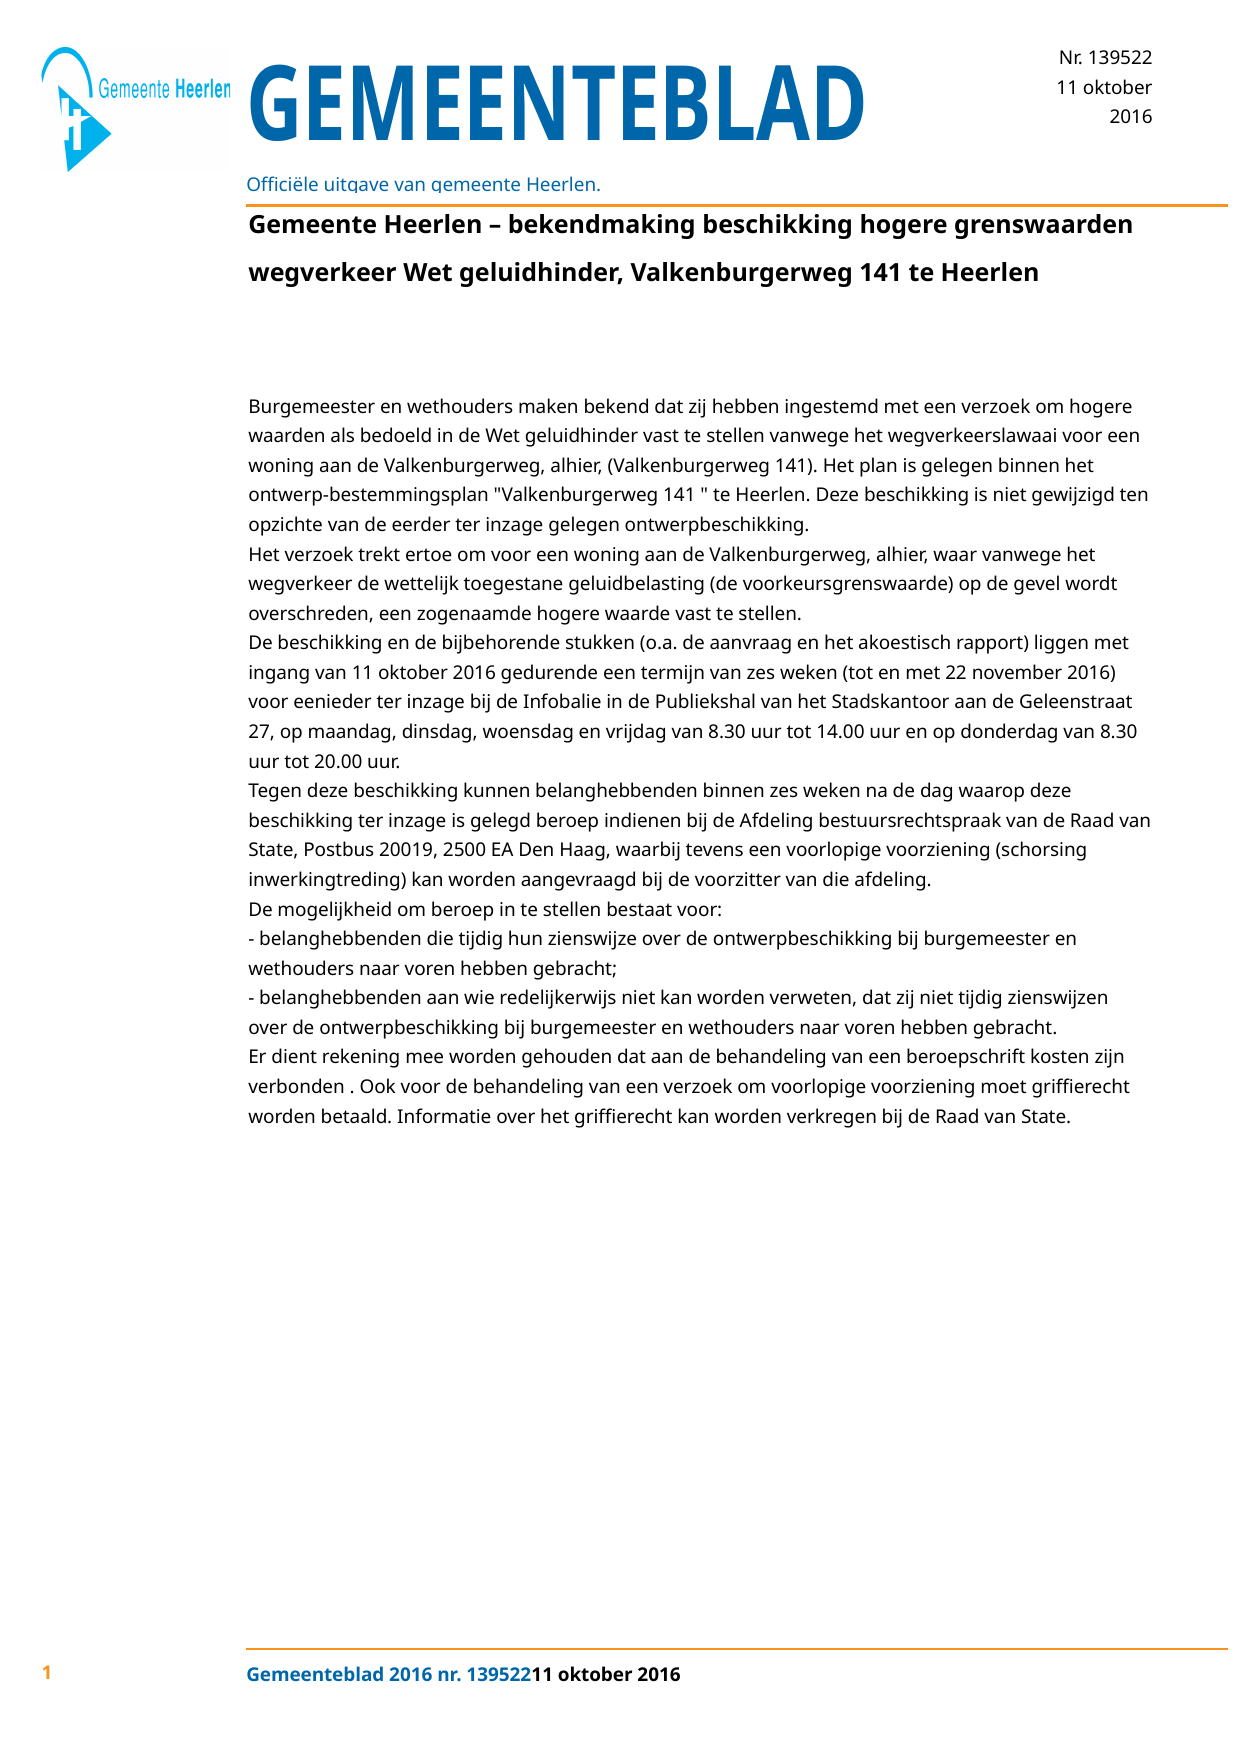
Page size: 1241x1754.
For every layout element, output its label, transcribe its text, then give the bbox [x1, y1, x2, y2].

text - belanghebbenden aan wie redelijkerwijs niet kan worden verweten, dat zij niet tijdig zienswijzen over de ontwerpbeschikking bij burgemeester en wethouders naar voren hebben gebracht. [248, 984, 1152, 1040]
text De beschikking en de bijbehorende stukken (o.a. de aanvraag en het akoestisch rapport) liggen met ingang van 11 oktober 2016 gedurende een termijn van zes weken (tot en met 22 november 2016) voor eenieder ter inzage bij de Infobalie in de Publiekshal van het Stadskantoor aan de Geleenstraat 27, op maandag, dinsdag, woensdag en vrijdag van 8.30 uur tot 14.00 uur en op donderdag van 8.30 uur tot 20.00 uur. [248, 629, 1152, 774]
text Burgemeester en wethouders maken bekend dat zij hebben ingestemd met een verzoek om hogere waarden als bedoeld in de Wet geluidhinder vast te stellen vanwege het wegverkeerslawaai voor een woning aan de Valkenburgerweg, alhier, (Valkenburgerweg 141). Het plan is gelegen binnen het ontwerp-bestemmingsplan "Valkenburgerweg 141 " te Heerlen. Deze beschikking is niet gewijzigd ten opzichte van de eerder ter inzage gelegen ontwerpbeschikking. [248, 393, 1152, 537]
text - belanghebbenden die tijdig hun zienswijze over de ontwerpbeschikking bij burgemeester en wethouders naar voren hebben gebracht; [248, 925, 1152, 981]
text De mogelijkheid om beroep in te stellen bestaat voor: [248, 896, 1152, 922]
text Het verzoek trekt ertoe om voor een woning aan de Valkenburgerweg, alhier, waar vanwege het wegverkeer de wettelijk toegestane geluidbelasting (de voorkeursgrenswaarde) op de gevel wordt overschreden, een zogenaamde hogere waarde vast te stellen. [248, 541, 1152, 626]
text Er dient rekening mee worden gehouden dat aan de behandeling van een beroepschrift kosten zijn verbonden . Ook voor de behandeling van een verzoek om voorlopige voorziening moet griffierecht worden betaald. Informatie over het griffierecht kan worden verkregen bij de Raad van State. [248, 1044, 1152, 1129]
picture [41, 47, 231, 172]
picture [41, 47, 58, 70]
text Tegen deze beschikking kunnen belanghebbenden binnen zes weken na de dag waarop deze beschikking ter inzage is gelegd beroep indienen bij de Afdeling bestuursrechtspraak van de Raad van State, Postbus 20019, 2500 EA Den Haag, waarbij tevens een voorlopige voorziening (schorsing inwerkingtreding) kan worden aangevraagd bij de voorzitter van die afdeling. [248, 777, 1152, 892]
text Gemeente Heerlen – bekendmaking beschikking hogere grenswaarden wegverkeer Wet geluidhinder, Valkenburgerweg 141 te Heerlen [248, 207, 1152, 288]
